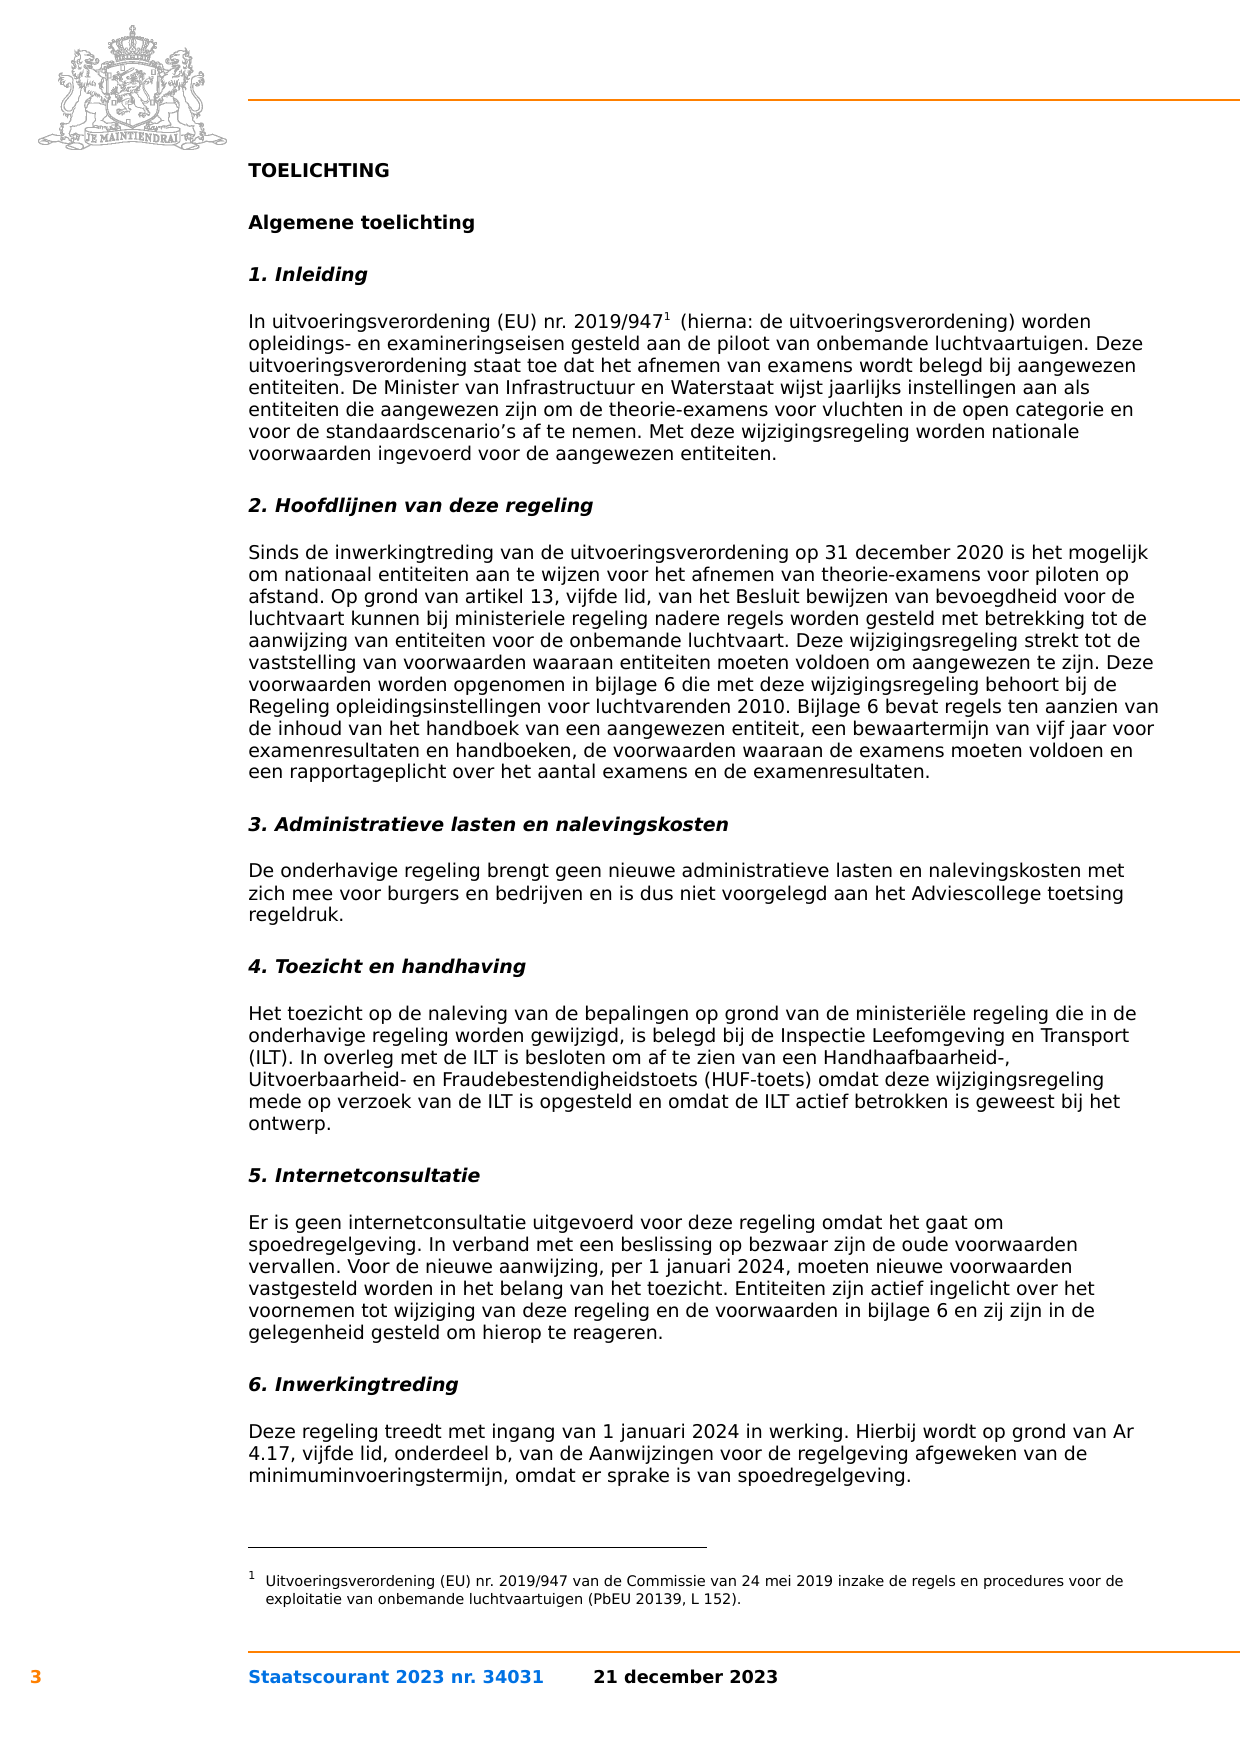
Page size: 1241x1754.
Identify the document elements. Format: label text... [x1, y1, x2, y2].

subtitle 4. Toezicht en handhaving [248, 956, 1163, 978]
subtitle 1. Inleiding [248, 264, 1163, 286]
text Uitvoeringsverordening (EU) nr. 2019/947 van de Commissie van 24 mei 2019 inzake de regels en procedures voor de exploitatie van onbemande luchtvaartuigen (PbEU 20139, L 152). [248, 1569, 1163, 1608]
text Sinds de inwerkingtreding van de uitvoeringsverordening op 31 december 2020 is het mogelijk om nationaal entiteiten aan te wijzen voor het afnemen van theorie-examens voor piloten op afstand. Op grond van artikel 13, vijfde lid, van het Besluit bewijzen van bevoegdheid voor de luchtvaart kunnen bij ministeriele regeling nadere regels worden gesteld met betrekking tot de aanwijzing van entiteiten voor de onbemande luchtvaart. Deze wijzigingsregeling strekt tot de vaststelling van voorwaarden waaraan entiteiten moeten voldoen om aangewezen te zijn. Deze voorwaarden worden opgenomen in bijlage 6 die met deze wijzigingsregeling behoort bij de Regeling opleidingsinstellingen voor luchtvarenden 2010. Bijlage 6 bevat regels ten aanzien van de inhoud van het handboek van een aangewezen entiteit, een bewaartermijn van vijf jaar voor examenresultaten en handboeken, de voorwaarden waaraan de examens moeten voldoen en een rapportageplicht over het aantal examens en de examenresultaten. [248, 542, 1163, 783]
text Deze regeling treedt met ingang van 1 januari 2024 in werking. Hierbij wordt op grond van Ar 4.17, vijfde lid, onderdeel b, van de Aanwijzingen voor de regelgeving afgeweken van de minimuminvoeringstermijn, omdat er sprake is van spoedregelgeving. [248, 1421, 1163, 1487]
text Er is geen internetconsultatie uitgevoerd voor deze regeling omdat het gaat om spoedregelgeving. In verband met een beslissing op bezwaar zijn de oude voorwaarden vervallen. Voor de nieuwe aanwijzing, per 1 januari 2024, moeten nieuwe voorwaarden vastgesteld worden in het belang van het toezicht. Entiteiten zijn actief ingelicht over het voornemen tot wijziging van deze regeling en de voorwaarden in bijlage 6 en zij zijn in de gelegenheid gesteld om hierop te reageren. [248, 1212, 1163, 1344]
subtitle Algemene toelichting [248, 212, 1163, 234]
subtitle TOELICHTING [248, 160, 1163, 182]
text In uitvoeringsverordening (EU) nr. 2019/947 (hierna: de uitvoeringsverordening) worden opleidings- en examineringseisen gesteld aan de piloot van onbemande luchtvaartuigen. Deze uitvoeringsverordening staat toe dat het afnemen van examens wordt belegd bij aangewezen entiteiten. De Minister van Infrastructuur en Waterstaat wijst jaarlijks instellingen aan als entiteiten die aangewezen zijn om de theorie-examens voor vluchten in de open categorie en voor de standaardscenario’s af te nemen. Met deze wijzigingsregeling worden nationale voorwaarden ingevoerd voor de aangewezen entiteiten. [248, 311, 1163, 465]
subtitle 2. Hoofdlijnen van deze regeling [248, 495, 1163, 517]
picture [38, 25, 227, 150]
subtitle 3. Administratieve lasten en nalevingskosten [248, 813, 1163, 835]
subtitle 6. Inwerkingtreding [248, 1374, 1163, 1396]
subtitle 5. Internetconsultatie [248, 1165, 1163, 1187]
text De onderhavige regeling brengt geen nieuwe administratieve lasten en nalevingskosten met zich mee voor burgers en bedrijven en is dus niet voorgelegd aan het Adviescollege toetsing regeldruk. [248, 860, 1163, 926]
text Het toezicht op de naleving van de bepalingen op grond van de ministeriële regeling die in de onderhavige regeling worden gewijzigd, is belegd bij de Inspectie Leefomgeving en Transport (ILT). In overleg met de ILT is besloten om af te zien van een Handhaafbaarheid-, Uitvoerbaarheid- en Fraudebestendigheidstoets (HUF-toets) omdat deze wijzigingsregeling mede op verzoek van de ILT is opgesteld en omdat de ILT actief betrokken is geweest bij het ontwerp. [248, 1003, 1163, 1135]
